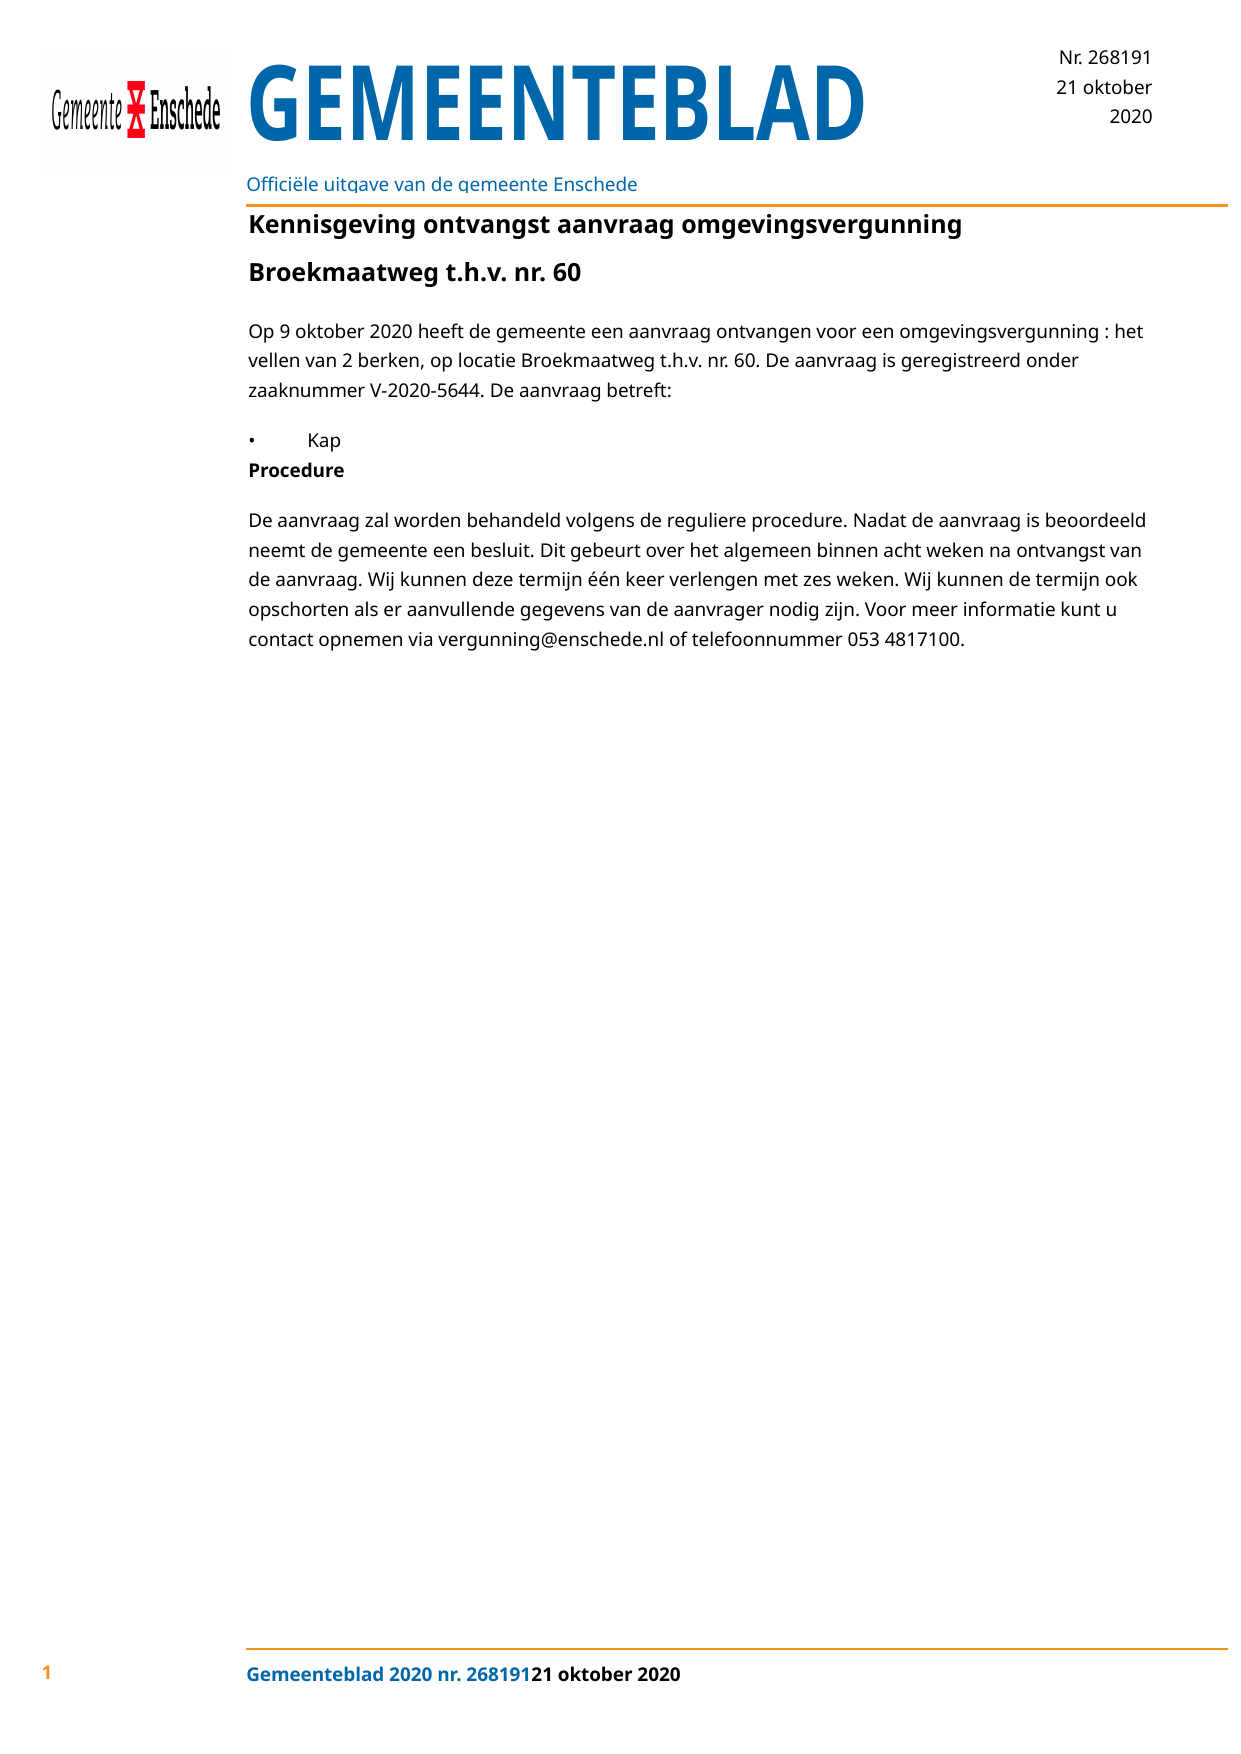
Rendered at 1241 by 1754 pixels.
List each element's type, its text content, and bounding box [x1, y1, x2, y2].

text Procedure [248, 457, 1152, 483]
text Kennisgeving ontvangst aanvraag omgevingsvergunning Broekmaatweg t.h.v. nr. 60 [248, 207, 1152, 288]
list Kap [248, 427, 1152, 453]
text De aanvraag zal worden behandeld volgens de reguliere procedure. Nadat de aanvraag is beoordeeld neemt de gemeente een besluit. Dit gebeurt over het algemeen binnen acht weken na ontvangst van de aanvraag. Wij kunnen deze termijn één keer verlengen met zes weken. Wij kunnen de termijn ook opschorten als er aanvullende gegevens van de aanvrager nodig zijn. Voor meer informatie kunt u contact opnemen via vergunning@enschede.nl of telefoonnummer 053 4817100. [248, 507, 1152, 652]
picture [41, 47, 231, 172]
text Op 9 oktober 2020 heeft de gemeente een aanvraag ontvangen voor een omgevingsvergunning : het vellen van 2 berken, op locatie Broekmaatweg t.h.v. nr. 60. De aanvraag is geregistreerd onder zaaknummer V-2020-5644. De aanvraag betreft: [248, 318, 1152, 403]
